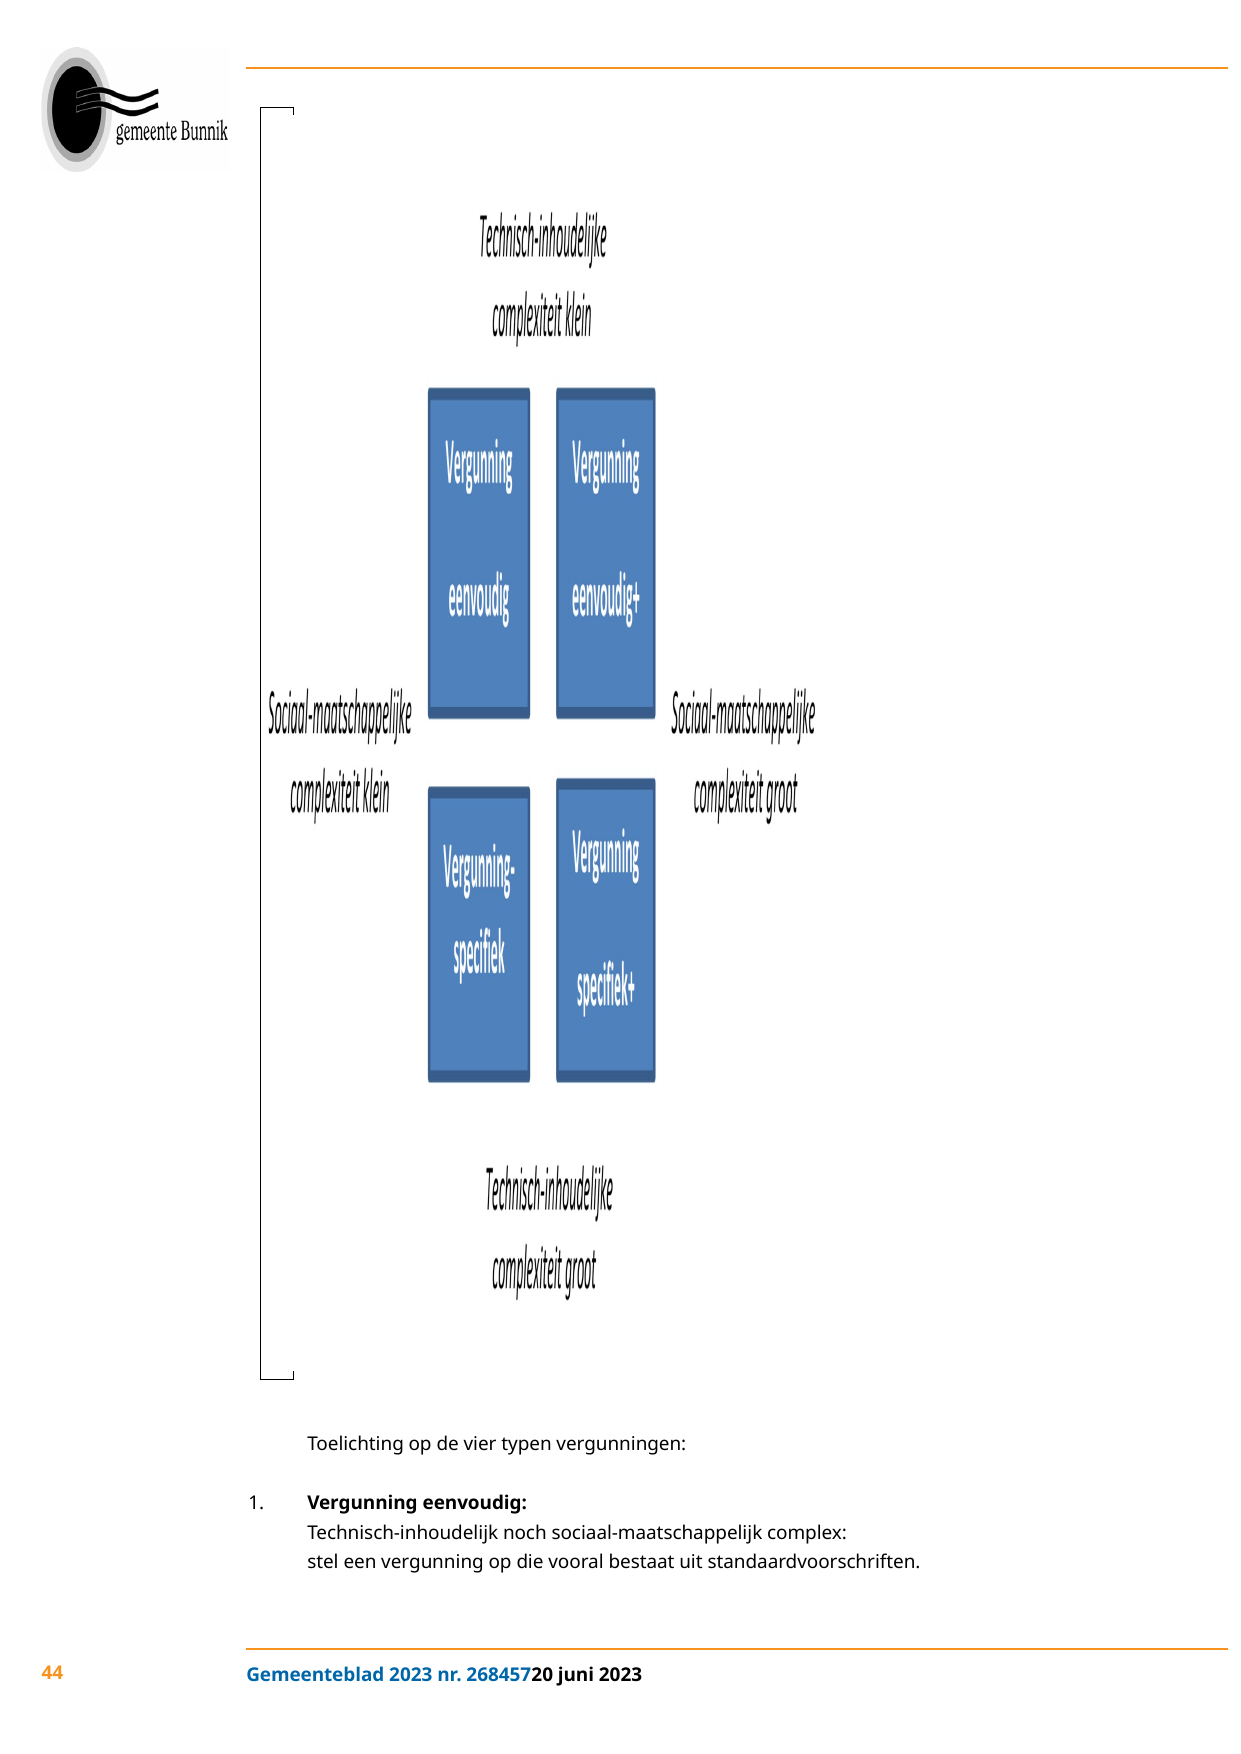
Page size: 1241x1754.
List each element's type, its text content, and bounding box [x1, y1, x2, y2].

list stel een vergunning op die vooral bestaat uit standaardvoorschriften. [248, 1549, 1152, 1574]
picture [41, 47, 231, 172]
list Toelichting op de vier typen vergunningen: [248, 1430, 1152, 1456]
list Vergunning eenvoudig: [248, 1489, 1152, 1515]
list Technisch-inhoudelijk noch sociaal-maatschappelijk complex: [248, 1519, 1152, 1545]
picture [268, 115, 1155, 1371]
